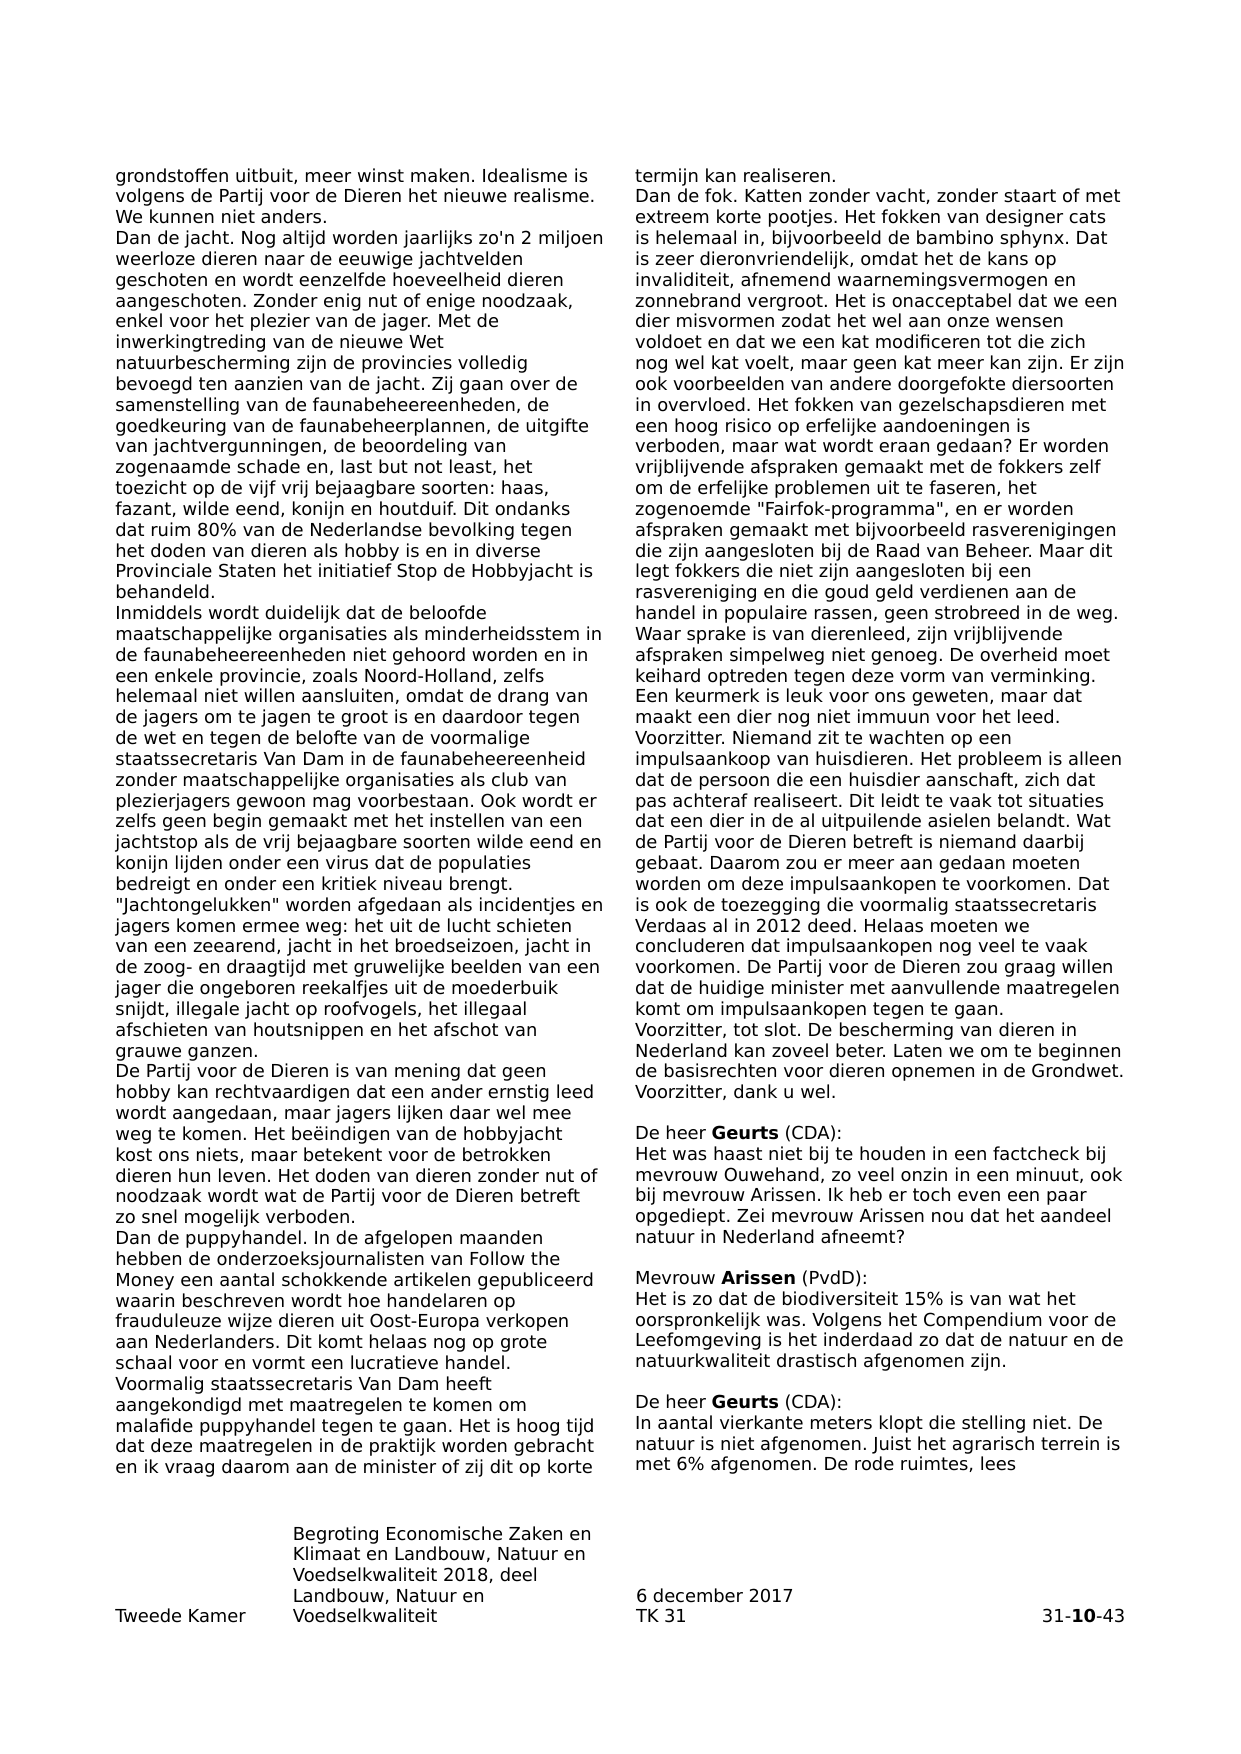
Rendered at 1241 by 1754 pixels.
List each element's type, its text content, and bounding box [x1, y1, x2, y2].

text De Partij voor de Dieren is van mening dat geen hobby kan rechtvaardigen dat een ander ernstig leed wordt aangedaan, maar jagers lijken daar wel mee weg te komen. Het beëindigen van de hobbyjacht kost ons niets, maar betekent voor de betrokken dieren hun leven. Het doden van dieren zonder nut of noodzaak wordt wat de Partij voor de Dieren betreft zo snel mogelijk verboden. [115, 1061, 605, 1228]
text De heer Geurts (CDA): [635, 1123, 1125, 1143]
text Het was haast niet bij te houden in een factcheck bij mevrouw Ouwehand, zo veel onzin in een minuut, ook bij mevrouw Arissen. Ik heb er toch even een paar opgediept. Zei mevrouw Arissen nou dat het aandeel natuur in Nederland afneemt? [635, 1143, 1125, 1248]
text Voorzitter, tot slot. De bescherming van dieren in Nederland kan zoveel beter. Laten we om te beginnen de basisrechten voor dieren opnemen in de Grondwet. [635, 1019, 1125, 1082]
text Inmiddels wordt duidelijk dat de beloofde maatschappelijke organisaties als minderheidsstem in de faunabeheereenheden niet gehoord worden en in een enkele provincie, zoals Noord-Holland, zelfs helemaal niet willen aansluiten, omdat de drang van de jagers om te jagen te groot is en daardoor tegen de wet en tegen de belofte van de voormalige staatssecretaris Van Dam in de faunabeheereenheid zonder maatschappelijke organisaties als club van plezierjagers gewoon mag voorbestaan. Ook wordt er zelfs geen begin gemaakt met het instellen van een jachtstop als de vrij bejaagbare soorten wilde eend en konijn lijden onder een virus dat de populaties bedreigt en onder een kritiek niveau brengt. "Jachtongelukken" worden afgedaan als incidentjes en jagers komen ermee weg: het uit de lucht schieten van een zeearend, jacht in het broedseizoen, jacht in de zoog- en draagtijd met gruwelijke beelden van een jager die ongeboren reekalfjes uit de moederbuik snijdt, illegale jacht op roofvogels, het illegaal afschieten van houtsnippen en het afschot van grauwe ganzen. [115, 603, 605, 1061]
text Mevrouw Arissen (PvdD): [635, 1268, 1125, 1288]
text Dan de jacht. Nog altijd worden jaarlijks zo'n 2 miljoen weerloze dieren naar de eeuwige jachtvelden geschoten en wordt eenzelfde hoeveelheid dieren aangeschoten. Zonder enig nut of enige noodzaak, enkel voor het plezier van de jager. Met de inwerkingtreding van de nieuwe Wet natuurbescherming zijn de provincies volledig bevoegd ten aanzien van de jacht. Zij gaan over de samenstelling van de faunabeheereenheden, de goedkeuring van de faunabeheerplannen, de uitgifte van jachtvergunningen, de beoordeling van zogenaamde schade en, last but not least, het toezicht op de vijf vrij bejaagbare soorten: haas, fazant, wilde eend, konijn en houtduif. Dit ondanks dat ruim 80% van de Nederlandse bevolking tegen het doden van dieren als hobby is en in diverse Provinciale Staten het initiatief Stop de Hobbyjacht is behandeld. [115, 228, 605, 603]
text Voorzitter. Niemand zit te wachten op een impulsaankoop van huisdieren. Het probleem is alleen dat de persoon die een huisdier aanschaft, zich dat pas achteraf realiseert. Dit leidt te vaak tot situaties dat een dier in de al uitpuilende asielen belandt. Wat de Partij voor de Dieren betreft is niemand daarbij gebaat. Daarom zou er meer aan gedaan moeten worden om deze impulsaankopen te voorkomen. Dat is ook de toezegging die voormalig staatssecretaris Verdaas al in 2012 deed. Helaas moeten we concluderen dat impulsaankopen nog veel te vaak voorkomen. De Partij voor de Dieren zou graag willen dat de huidige minister met aanvullende maatregelen komt om impulsaankopen tegen te gaan. [635, 728, 1125, 1019]
text Het is zo dat de biodiversiteit 15% is van wat het oorspronkelijk was. Volgens het Compendium voor de Leefomgeving is het inderdaad zo dat de natuur en de natuurkwaliteit drastisch afgenomen zijn. [635, 1288, 1125, 1372]
text Dan de puppyhandel. In de afgelopen maanden hebben de onderzoeksjournalisten van Follow the Money een aantal schokkende artikelen gepubliceerd waarin beschreven wordt hoe handelaren op frauduleuze wijze dieren uit Oost-Europa verkopen aan Nederlanders. Dit komt helaas nog op grote schaal voor en vormt een lucratieve handel. Voormalig staatssecretaris Van Dam heeft aangekondigd met maatregelen te komen om malafide puppyhandel tegen te gaan. Het is hoog tijd dat deze maatregelen in de praktijk worden gebracht en ik vraag daarom aan de minister of zij dit op korte [115, 1228, 605, 1478]
text grondstoffen uitbuit, meer winst maken. Idealisme is volgens de Partij voor de Dieren het nieuwe realisme. We kunnen niet anders. [115, 165, 605, 228]
text termijn kan realiseren. [635, 165, 1125, 186]
text Voorzitter, dank u wel. [635, 1082, 1125, 1103]
text Dan de fok. Katten zonder vacht, zonder staart of met extreem korte pootjes. Het fokken van designer cats is helemaal in, bijvoorbeeld de bambino sphynx. Dat is zeer dieronvriendelijk, omdat het de kans op invaliditeit, afnemend waarnemingsvermogen en zonnebrand vergroot. Het is onacceptabel dat we een dier misvormen zodat het wel aan onze wensen voldoet en dat we een kat modificeren tot die zich nog wel kat voelt, maar geen kat meer kan zijn. Er zijn ook voorbeelden van andere doorgefokte diersoorten in overvloed. Het fokken van gezelschapsdieren met een hoog risico op erfelijke aandoeningen is verboden, maar wat wordt eraan gedaan? Er worden vrijblijvende afspraken gemaakt met de fokkers zelf om de erfelijke problemen uit te faseren, het zogenoemde "Fairfok-programma", en er worden afspraken gemaakt met bijvoorbeeld rasverenigingen die zijn aangesloten bij de Raad van Beheer. Maar dit legt fokkers die niet zijn aangesloten bij een rasvereniging en die goud geld verdienen aan de handel in populaire rassen, geen strobreed in de weg. Waar sprake is van dierenleed, zijn vrijblijvende afspraken simpelweg niet genoeg. De overheid moet keihard optreden tegen deze vorm van verminking. Een keurmerk is leuk voor ons geweten, maar dat maakt een dier nog niet immuun voor het leed. [635, 186, 1125, 728]
text In aantal vierkante meters klopt die stelling niet. De natuur is niet afgenomen. Juist het agrarisch terrein is met 6% afgenomen. De rode ruimtes, lees [635, 1412, 1125, 1475]
text De heer Geurts (CDA): [635, 1392, 1125, 1412]
